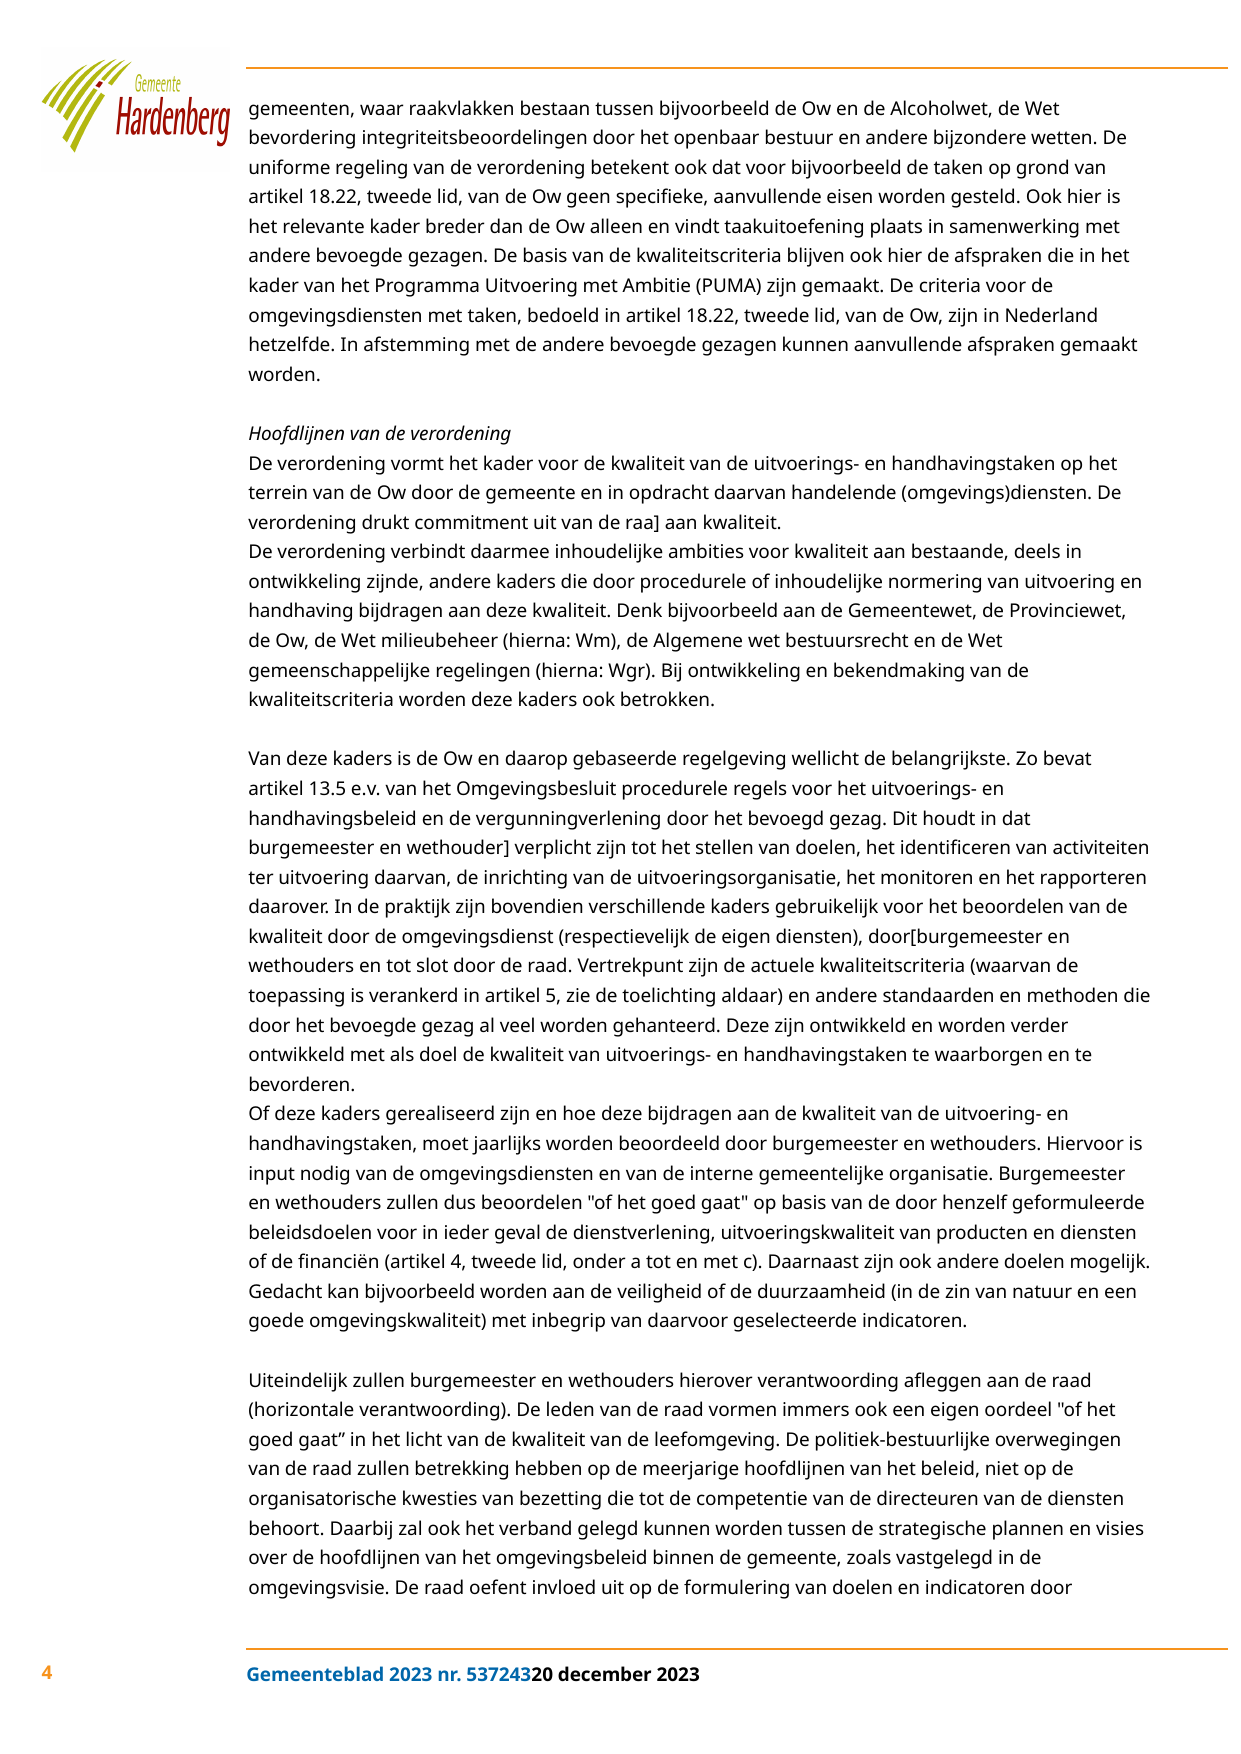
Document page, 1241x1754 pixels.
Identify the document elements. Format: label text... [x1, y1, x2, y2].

text Uiteindelijk zullen burgemeester en wethouders hierover verantwoording afleggen aan de raad (horizontale verantwoording). De leden van de raad vormen immers ook een eigen oordeel "of het goed gaat” in het licht van de kwaliteit van de leefomgeving. De politiek-bestuurlijke overwegingen van de raad zullen betrekking hebben op de meerjarige hoofdlijnen van het beleid, niet op de organisatorische kwesties van bezetting die tot de competentie van de directeuren van de diensten behoort. Daarbij zal ook het verband gelegd kunnen worden tussen de strategische plannen en visies over de hoofdlijnen van het omgevingsbeleid binnen de gemeente, zoals vastgelegd in de omgevingsvisie. De raad oefent invloed uit op de formulering van doelen en indicatoren door [248, 1367, 1152, 1600]
text Hoofdlijnen van de verordening [248, 420, 1152, 446]
text Van deze kaders is de Ow en daarop gebaseerde regelgeving wellicht de belangrijkste. Zo bevat artikel 13.5 e.v. van het Omgevingsbesluit procedurele regels voor het uitvoerings- en handhavingsbeleid en de vergunningverlening door het bevoegd gezag. Dit houdt in dat burgemeester en wethouder] verplicht zijn tot het stellen van doelen, het identificeren van activiteiten ter uitvoering daarvan, de inrichting van de uitvoeringsorganisatie, het monitoren en het rapporteren daarover. In de praktijk zijn bovendien verschillende kaders gebruikelijk voor het beoordelen van de kwaliteit door de omgevingsdienst (respectievelijk de eigen diensten), door[burgemeester en wethouders en tot slot door de raad. Vertrekpunt zijn de actuele kwaliteitscriteria (waarvan de toepassing is verankerd in artikel 5, zie de toelichting aldaar) en andere standaarden en methoden die door het bevoegde gezag al veel worden gehanteerd. Deze zijn ontwikkeld en worden verder ontwikkeld met als doel de kwaliteit van uitvoerings- en handhavingstaken te waarborgen en te bevorderen. [248, 746, 1152, 1097]
text De verordening verbindt daarmee inhoudelijke ambities voor kwaliteit aan bestaande, deels in ontwikkeling zijnde, andere kaders die door procedurele of inhoudelijke normering van uitvoering en handhaving bijdragen aan deze kwaliteit. Denk bijvoorbeeld aan de Gemeentewet, de Provinciewet, de Ow, de Wet milieubeheer (hierna: Wm), de Algemene wet bestuursrecht en de Wet gemeenschappelijke regelingen (hierna: Wgr). Bij ontwikkeling en bekendmaking van de kwaliteitscriteria worden deze kaders ook betrokken. [248, 538, 1152, 712]
picture [41, 47, 231, 172]
text Of deze kaders gerealiseerd zijn en hoe deze bijdragen aan de kwaliteit van de uitvoering- en handhavingstaken, moet jaarlijks worden beoordeeld door burgemeester en wethouders. Hiervoor is input nodig van de omgevingsdiensten en van de interne gemeentelijke organisatie. Burgemeester en wethouders zullen dus beoordelen "of het goed gaat" op basis van de door henzelf geformuleerde beleidsdoelen voor in ieder geval de dienstverlening, uitvoeringskwaliteit van producten en diensten of de financiën (artikel 4, tweede lid, onder a tot en met c). Daarnaast zijn ook andere doelen mogelijk. Gedacht kan bijvoorbeeld worden aan de veiligheid of de duurzaamheid (in de zin van natuur en een goede omgevingskwaliteit) met inbegrip van daarvoor geselecteerde indicatoren. [248, 1101, 1152, 1333]
text De verordening vormt het kader voor de kwaliteit van de uitvoerings- en handhavingstaken op het terrein van de Ow door de gemeente en in opdracht daarvan handelende (omgevings)diensten. De verordening drukt commitment uit van de raa] aan kwaliteit. [248, 450, 1152, 535]
text gemeenten, waar raakvlakken bestaan tussen bijvoorbeeld de Ow en de Alcoholwet, de Wet bevordering integriteitsbeoordelingen door het openbaar bestuur en andere bijzondere wetten. De uniforme regeling van de verordening betekent ook dat voor bijvoorbeeld de taken op grond van artikel 18.22, tweede lid, van de Ow geen specifieke, aanvullende eisen worden gesteld. Ook hier is het relevante kader breder dan de Ow alleen en vindt taakuitoefening plaats in samenwerking met andere bevoegde gezagen. De basis van de kwaliteitscriteria blijven ook hier de afspraken die in het kader van het Programma Uitvoering met Ambitie (PUMA) zijn gemaakt. De criteria voor de omgevingsdiensten met taken, bedoeld in artikel 18.22, tweede lid, van de Ow, zijn in Nederland hetzelfde. In afstemming met de andere bevoegde gezagen kunnen aanvullende afspraken gemaakt worden. [248, 95, 1152, 387]
